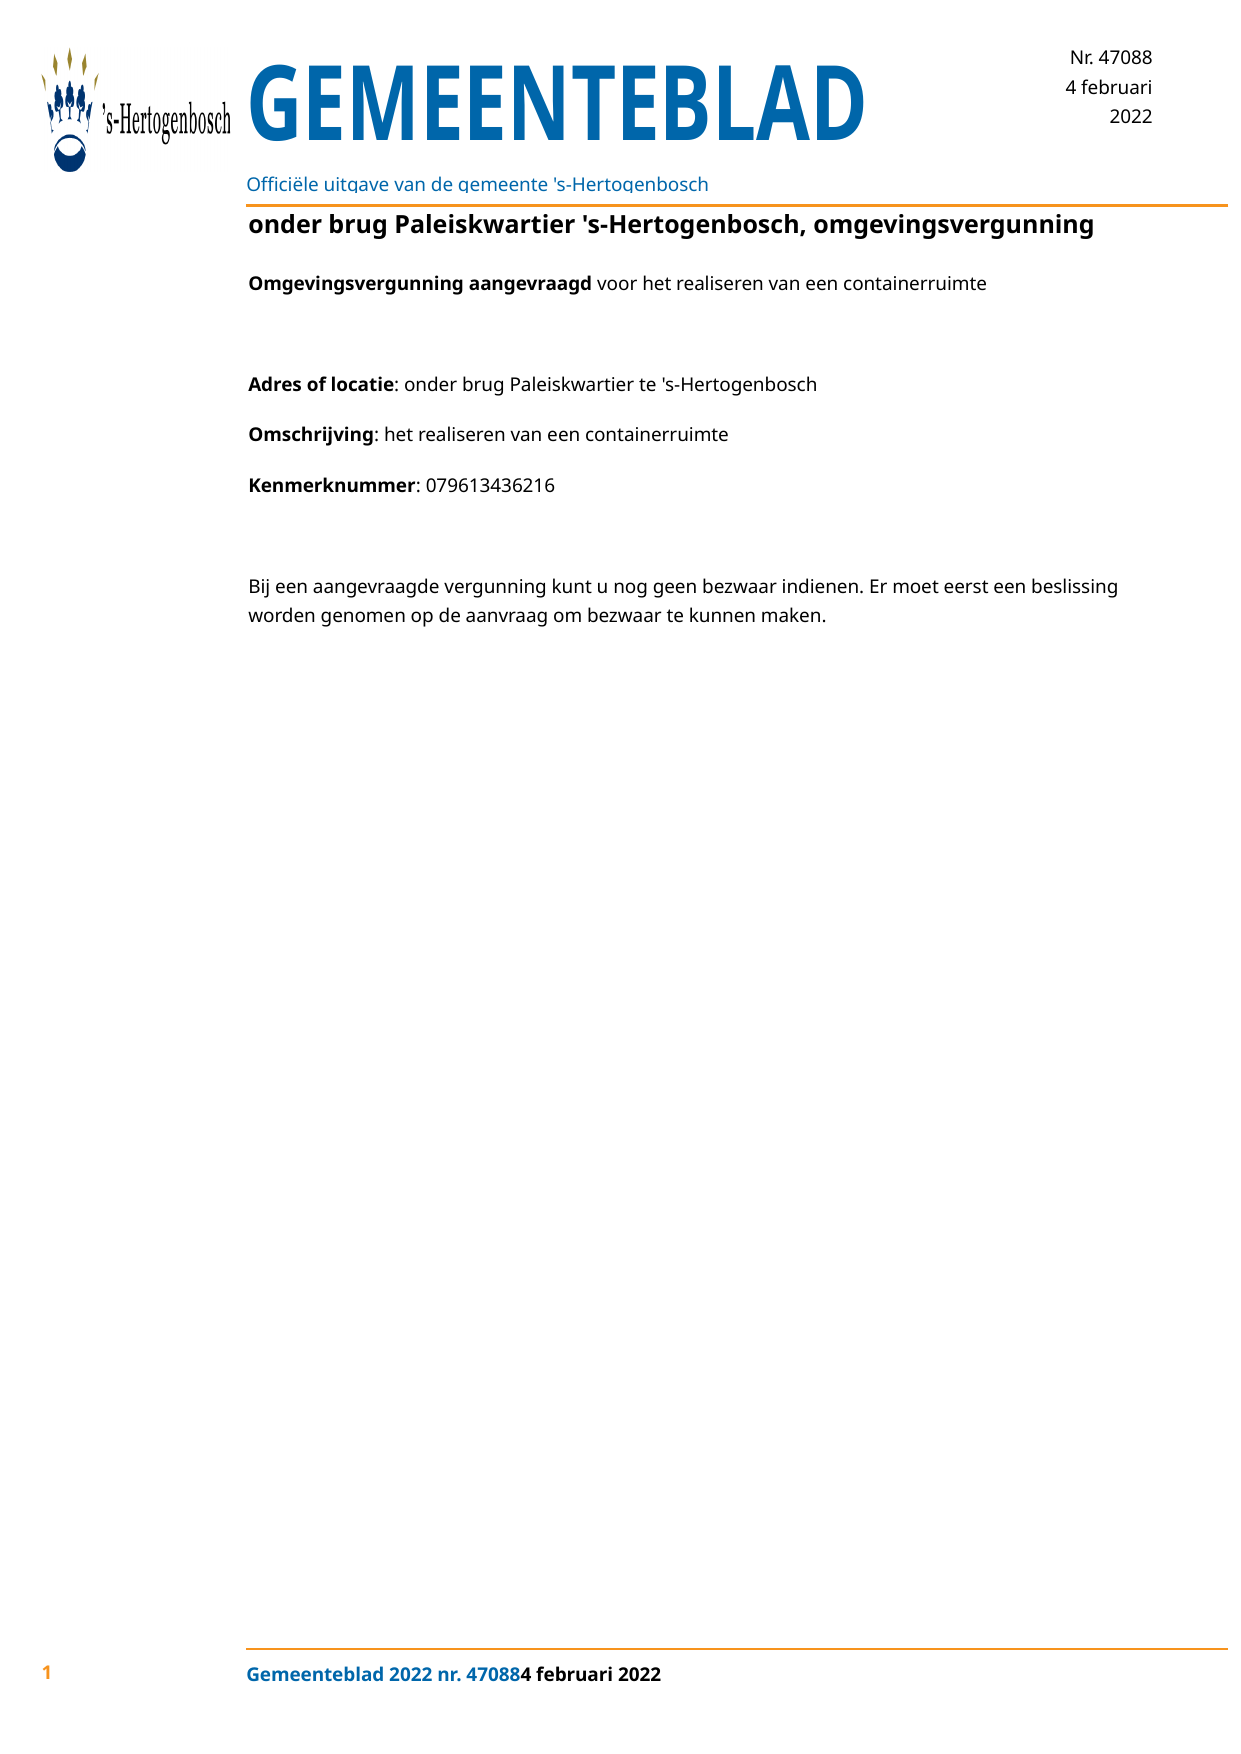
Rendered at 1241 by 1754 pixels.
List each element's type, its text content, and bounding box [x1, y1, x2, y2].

text Omgevingsvergunning aangevraagd voor het realiseren van een containerruimte [248, 270, 1152, 296]
picture [41, 47, 231, 172]
text onder brug Paleiskwartier 's-Hertogenbosch, omgevingsvergunning [248, 207, 1152, 241]
text Bij een aangevraagde vergunning kunt u nog geen bezwaar indienen. Er moet eerst een beslissing worden genomen op de aanvraag om bezwaar te kunnen maken. [248, 573, 1152, 628]
text Adres of locatie: onder brug Paleiskwartier te 's-Hertogenbosch [248, 371, 1152, 397]
text Kenmerknummer: 079613436216 [248, 472, 1152, 498]
text Omschrijving: het realiseren van een containerruimte [248, 422, 1152, 447]
